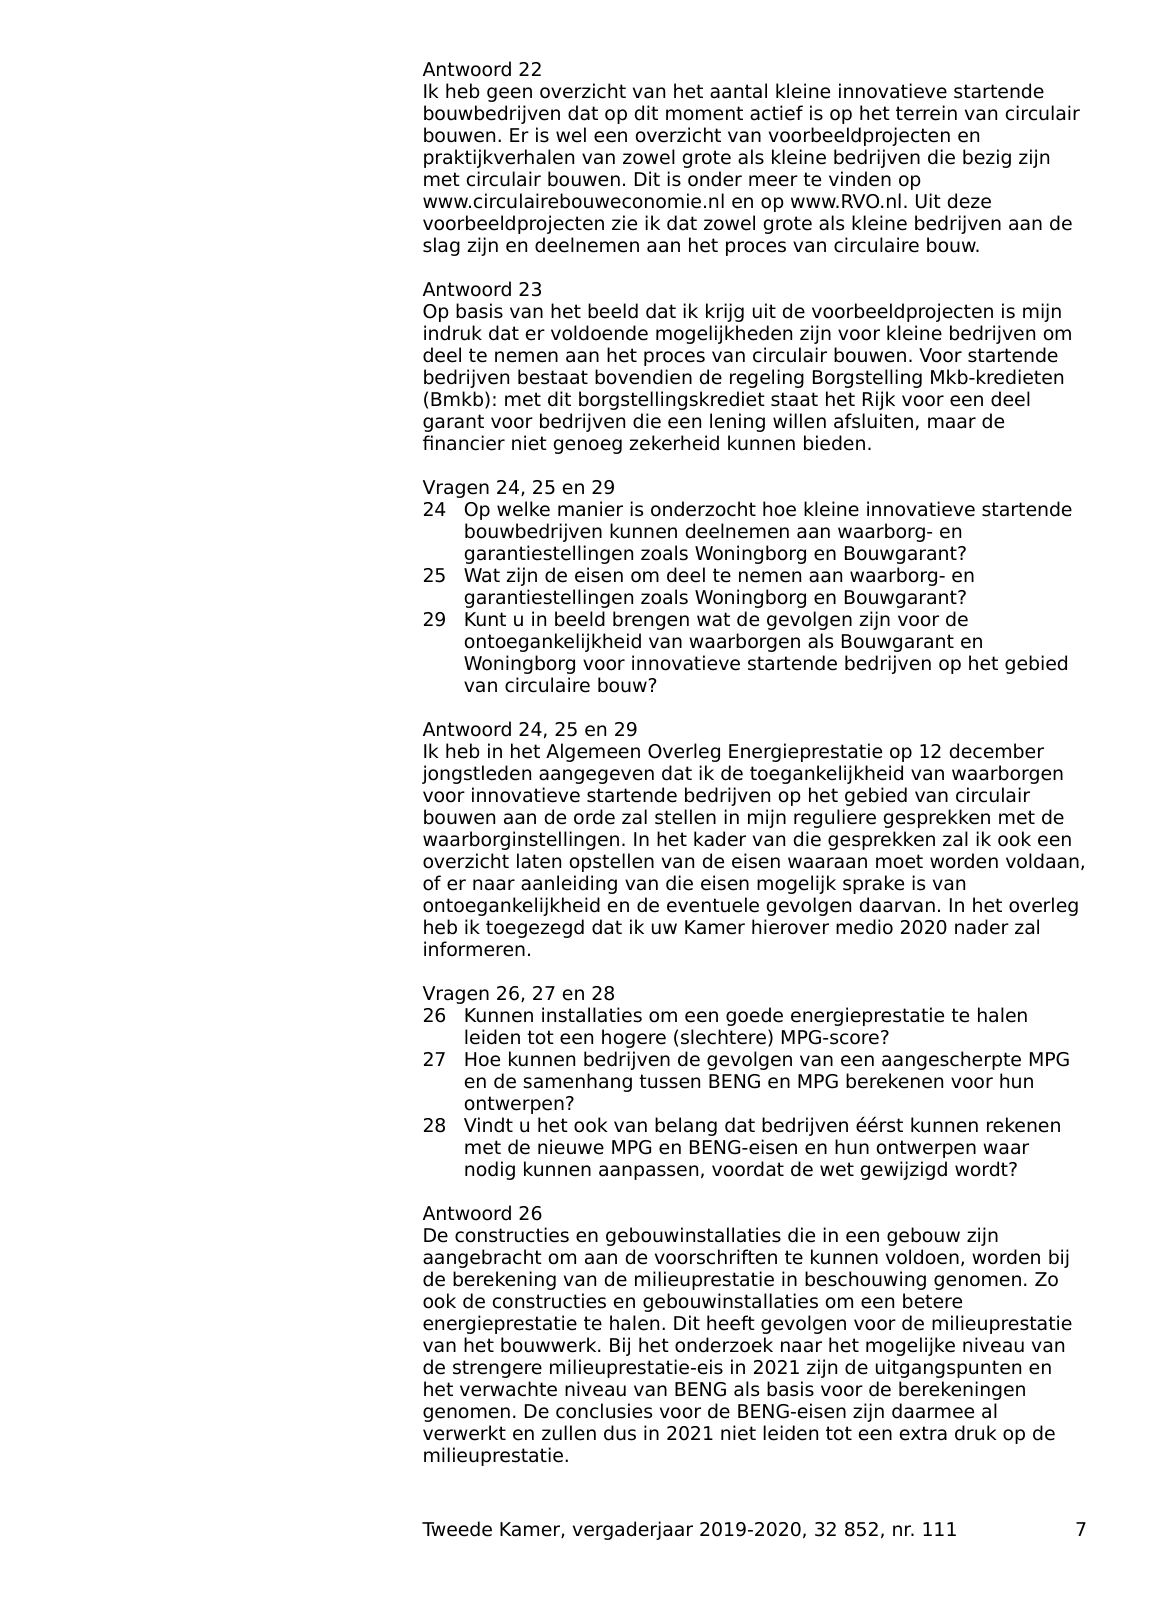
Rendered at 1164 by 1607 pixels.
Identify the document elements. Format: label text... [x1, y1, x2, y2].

text Vragen 26, 27 en 28 [422, 983, 1087, 1005]
text Antwoord 24, 25 en 29 [422, 719, 1087, 741]
text De constructies en gebouwinstallaties die in een gebouw zijn aangebracht om aan de voorschriften te kunnen voldoen, worden bij de berekening van de milieuprestatie in beschouwing genomen. Zo ook de constructies en gebouwinstallaties om een betere energieprestatie te halen. Dit heeft gevolgen voor de milieuprestatie van het bouwwerk. Bij het onderzoek naar het mogelijke niveau van de strengere milieuprestatie-eis in 2021 zijn de uitgangspunten en het verwachte niveau van BENG als basis voor de berekeningen genomen. De conclusies voor de BENG-eisen zijn daarmee al verwerkt en zullen dus in 2021 niet leiden tot een extra druk op de milieuprestatie. [422, 1225, 1087, 1467]
text Antwoord 26 [422, 1203, 1087, 1225]
text 25 Wat zijn de eisen om deel te nemen aan waarborg- en garantiestellingen zoals Woningborg en Bouwgarant? [422, 565, 1087, 609]
text Vragen 24, 25 en 29 [422, 477, 1087, 499]
text Ik heb in het Algemeen Overleg Energieprestatie op 12 december jongstleden aangegeven dat ik de toegankelijkheid van waarborgen voor innovatieve startende bedrijven op het gebied van circulair bouwen aan de orde zal stellen in mijn reguliere gesprekken met de waarborginstellingen. In het kader van die gesprekken zal ik ook een overzicht laten opstellen van de eisen waaraan moet worden voldaan, of er naar aanleiding van die eisen mogelijk sprake is van ontoegankelijkheid en de eventuele gevolgen daarvan. In het overleg heb ik toegezegd dat ik uw Kamer hierover medio 2020 nader zal informeren. [422, 741, 1087, 961]
text Ik heb geen overzicht van het aantal kleine innovatieve startende bouwbedrijven dat op dit moment actief is op het terrein van circulair bouwen. Er is wel een overzicht van voorbeeldprojecten en praktijkverhalen van zowel grote als kleine bedrijven die bezig zijn met circulair bouwen. Dit is onder meer te vinden op www.circulairebouweconomie.nl en op www.RVO.nl. Uit deze voorbeeldprojecten zie ik dat zowel grote als kleine bedrijven aan de slag zijn en deelnemen aan het proces van circulaire bouw. [422, 81, 1087, 257]
text 28 Vindt u het ook van belang dat bedrijven éérst kunnen rekenen met de nieuwe MPG en BENG-eisen en hun ontwerpen waar nodig kunnen aanpassen, voordat de wet gewijzigd wordt? [422, 1115, 1087, 1181]
text Op basis van het beeld dat ik krijg uit de voorbeeldprojecten is mijn indruk dat er voldoende mogelijkheden zijn voor kleine bedrijven om deel te nemen aan het proces van circulair bouwen. Voor startende bedrijven bestaat bovendien de regeling Borgstelling Mkb-kredieten (Bmkb): met dit borgstellingskrediet staat het Rijk voor een deel garant voor bedrijven die een lening willen afsluiten, maar de financier niet genoeg zekerheid kunnen bieden. [422, 301, 1087, 455]
text 24 Op welke manier is onderzocht hoe kleine innovatieve startende bouwbedrijven kunnen deelnemen aan waarborg- en garantiestellingen zoals Woningborg en Bouwgarant? [422, 499, 1087, 565]
text Antwoord 22 [422, 59, 1087, 81]
text 26 Kunnen installaties om een goede energieprestatie te halen leiden tot een hogere (slechtere) MPG-score? [422, 1005, 1087, 1049]
text 27 Hoe kunnen bedrijven de gevolgen van een aangescherpte MPG en de samenhang tussen BENG en MPG berekenen voor hun ontwerpen? [422, 1049, 1087, 1115]
text 29 Kunt u in beeld brengen wat de gevolgen zijn voor de ontoegankelijkheid van waarborgen als Bouwgarant en Woningborg voor innovatieve startende bedrijven op het gebied van circulaire bouw? [422, 609, 1087, 697]
text Antwoord 23 [422, 279, 1087, 301]
